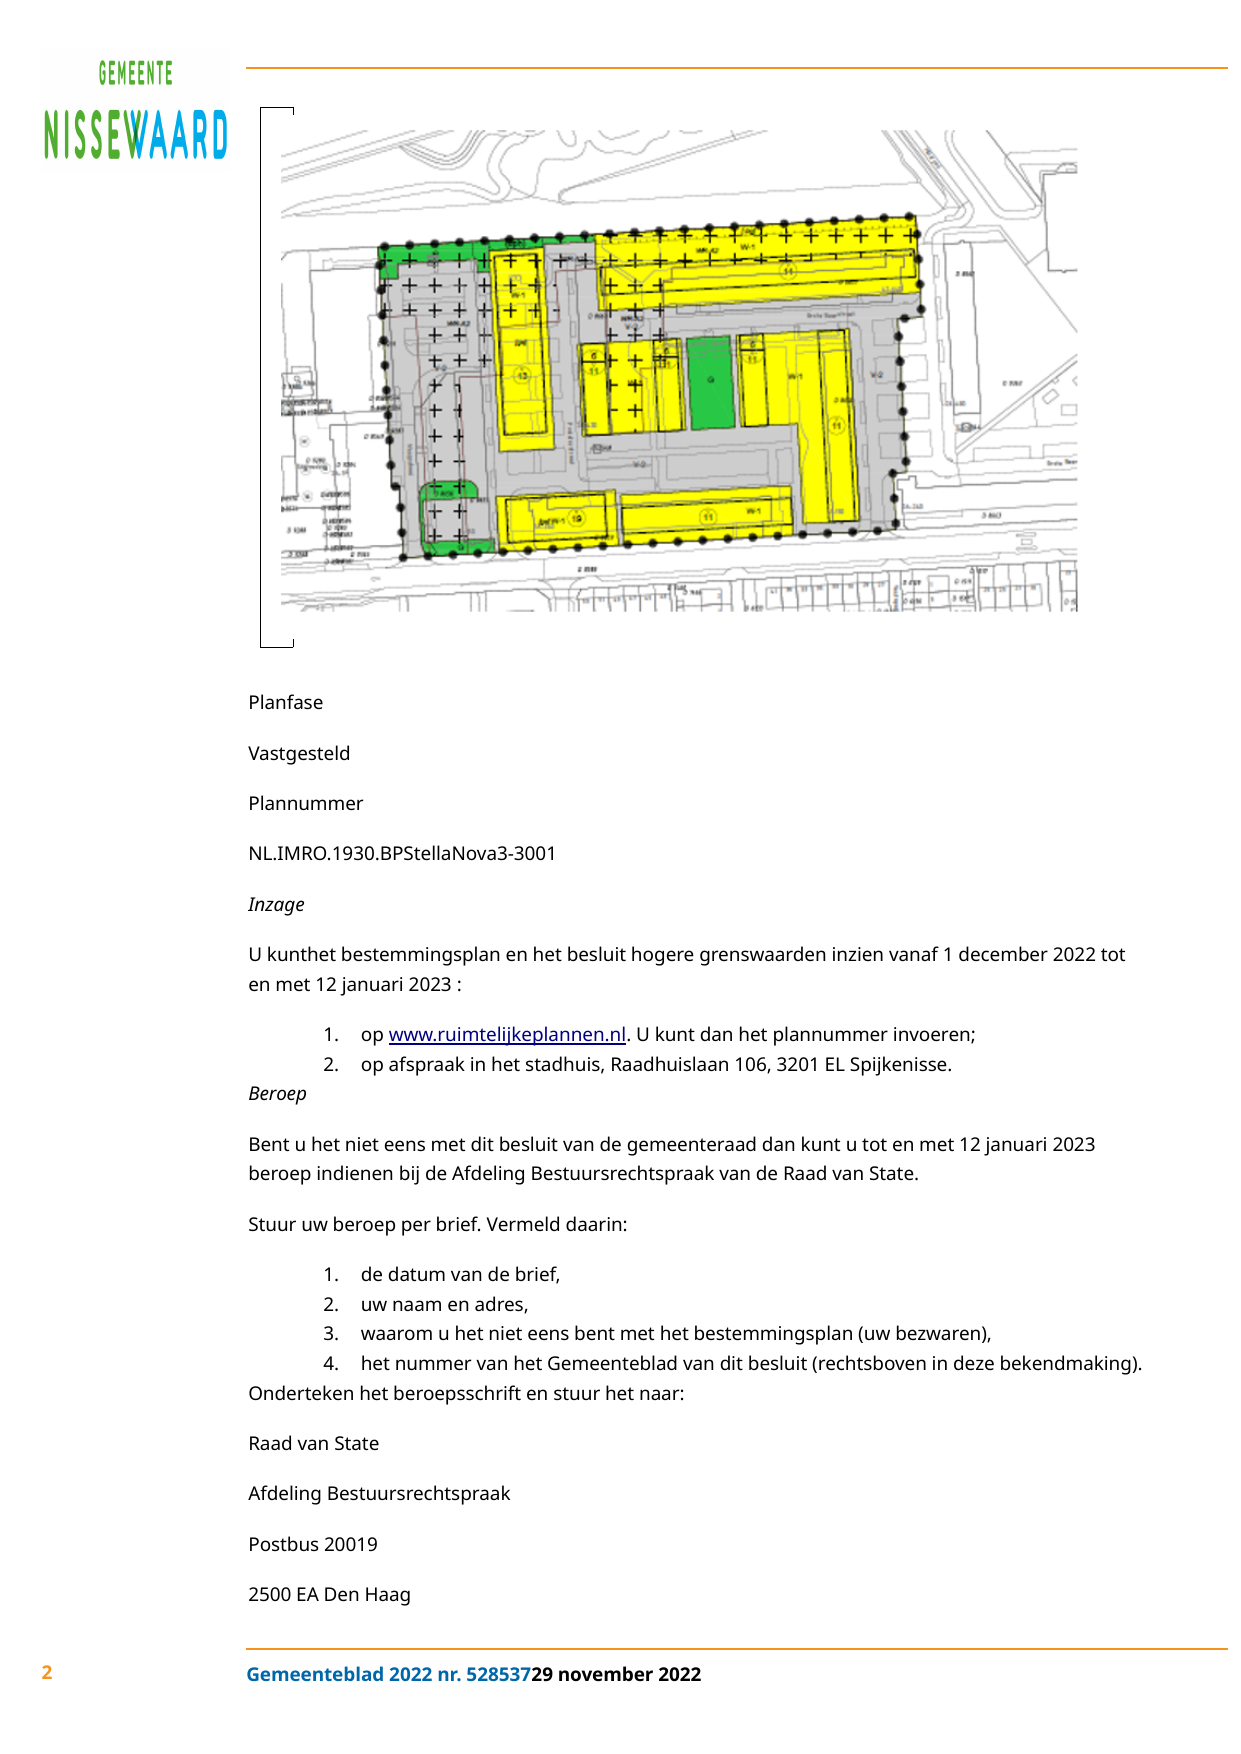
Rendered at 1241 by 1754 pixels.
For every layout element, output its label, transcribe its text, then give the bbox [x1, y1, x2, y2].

list op afspraak in het stadhuis, Raadhuislaan 106, 3201 EL Spijkenisse. [323, 1051, 1152, 1077]
text Planfase [248, 689, 1152, 715]
text 2500 EA Den Haag [248, 1581, 1152, 1607]
text Inzage [248, 891, 1152, 917]
list op www.ruimtelijkeplannen.nl. U kunt dan het plannummer invoeren; [323, 1021, 1152, 1047]
text Onderteken het beroepsschrift en stuur het naar: [248, 1380, 1152, 1406]
list uw naam en adres, [323, 1291, 1152, 1317]
text Plannummer [248, 790, 1152, 816]
text NL.IMRO.1930.BPStellaNova3-3001 [248, 841, 1152, 866]
text U kunthet bestemmingsplan en het besluit hogere grenswaarden inzien vanaf 1 december 2022 tot en met 12 januari 2023 : [248, 941, 1152, 997]
list de datum van de brief, [323, 1261, 1152, 1287]
picture [41, 47, 231, 172]
list waarom u het niet eens bent met het bestemmingsplan (uw bezwaren), [323, 1321, 1152, 1346]
text Vastgesteld [248, 740, 1152, 766]
list het nummer van het Gemeenteblad van dit besluit (rechtsboven in deze bekendmaking). [323, 1350, 1152, 1376]
text Bent u het niet eens met dit besluit van de gemeenteraad dan kunt u tot en met 12 januari 2023 beroep indienen bij de Afdeling Bestuursrechtspraak van de Raad van State. [248, 1131, 1152, 1186]
text Beroep [248, 1081, 1152, 1106]
text Raad van State [248, 1430, 1152, 1456]
text Postbus 20019 [248, 1531, 1152, 1557]
picture [268, 115, 1096, 639]
text Afdeling Bestuursrechtspraak [248, 1481, 1152, 1506]
text Stuur uw beroep per brief. Vermeld daarin: [248, 1211, 1152, 1237]
